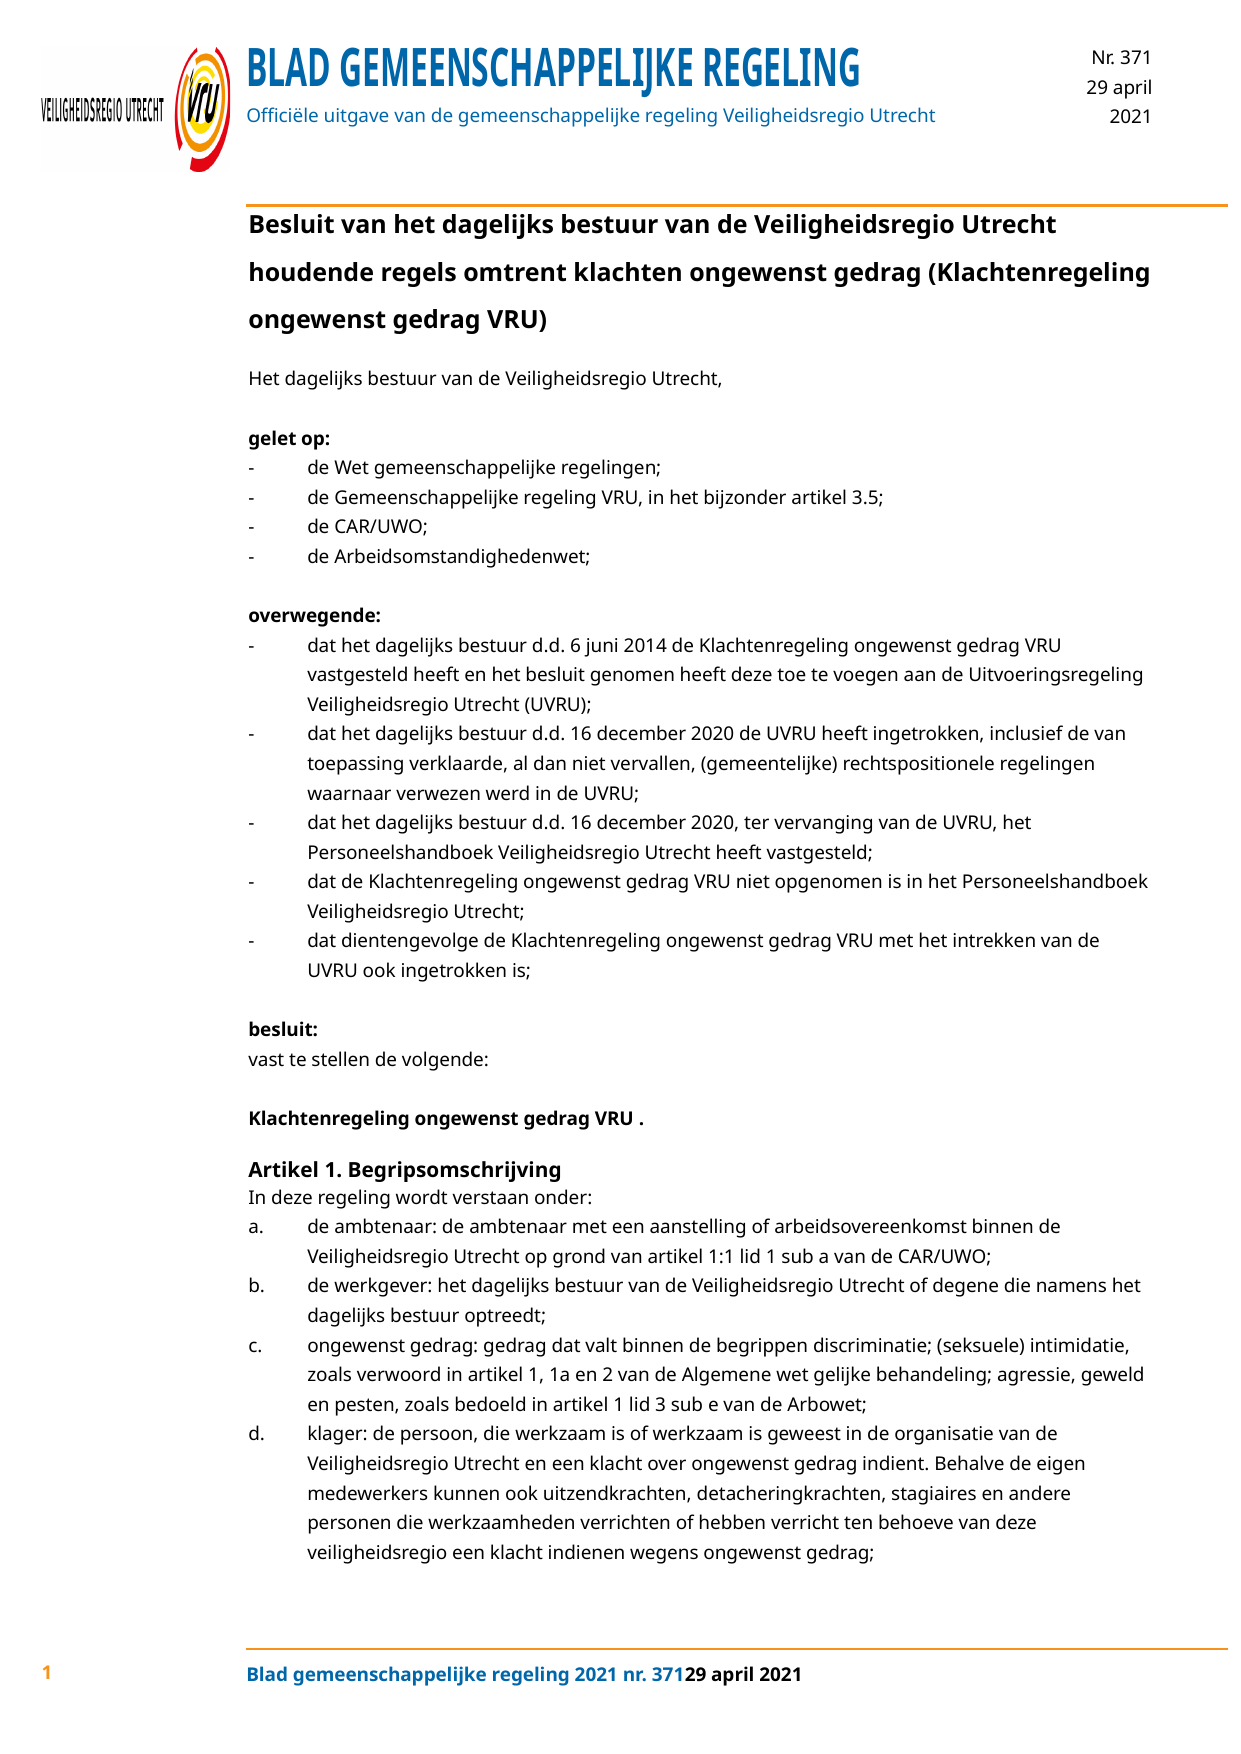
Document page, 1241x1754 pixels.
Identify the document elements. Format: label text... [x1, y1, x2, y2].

list de Arbeidsomstandighedenwet; [248, 543, 1152, 569]
list dat het dagelijks bestuur d.d. 16 december 2020 de UVRU heeft ingetrokken, inclusief de van toepassing verklaarde, al dan niet vervallen, (gemeentelijke) rechtspositionele regelingen waarnaar verwezen werd in de UVRU; [248, 721, 1152, 805]
list de Wet gemeenschappelijke regelingen; [248, 454, 1152, 480]
list klager: de persoon, die werkzaam is of werkzaam is geweest in de organisatie van de Veiligheidsregio Utrecht en een klacht over ongewenst gedrag indient. Behalve de eigen medewerkers kunnen ook uitzendkrachten, detacheringkrachten, stagiaires en andere personen die werkzaamheden verrichten of hebben verricht ten behoeve van deze veiligheidsregio een klacht indienen wegens ongewenst gedrag; [248, 1421, 1152, 1565]
text In deze regeling wordt verstaan onder: [248, 1184, 1152, 1210]
text Het dagelijks bestuur van de Veiligheidsregio Utrecht, [248, 366, 1152, 391]
list dat dientengevolge de Klachtenregeling ongewenst gedrag VRU met het intrekken van de UVRU ook ingetrokken is; [248, 928, 1152, 983]
text besluit: [248, 1016, 1152, 1042]
list de werkgever: het dagelijks bestuur van de Veiligheidsregio Utrecht of degene die namens het dagelijks bestuur optreedt; [248, 1273, 1152, 1328]
text vast te stellen de volgende: [248, 1046, 1152, 1072]
list dat de Klachtenregeling ongewenst gedrag VRU niet opgenomen is in het Personeelshandboek Veiligheidsregio Utrecht; [248, 868, 1152, 924]
list de CAR/UWO; [248, 513, 1152, 539]
text Artikel 1. Begripsomschrijving [248, 1156, 1152, 1184]
text Klachtenregeling ongewenst gedrag VRU . [248, 1105, 1152, 1131]
list ongewenst gedrag: gedrag dat valt binnen de begrippen discriminatie; (seksuele) intimidatie, zoals verwoord in artikel 1, 1a en 2 van de Algemene wet gelijke behandeling; agressie, geweld en pesten, zoals bedoeld in artikel 1 lid 3 sub e van de Arbowet; [248, 1332, 1152, 1417]
text Besluit van het dagelijks bestuur van de Veiligheidsregio Utrecht houdende regels omtrent klachten ongewenst gedrag (Klachtenregeling ongewenst gedrag VRU) [248, 207, 1152, 336]
list de Gemeenschappelijke regeling VRU, in het bijzonder artikel 3.5; [248, 484, 1152, 509]
list dat het dagelijks bestuur d.d. 16 december 2020, ter vervanging van de UVRU, het Personeelshandboek Veiligheidsregio Utrecht heeft vastgesteld; [248, 809, 1152, 864]
text gelet op: [248, 425, 1152, 450]
text overwegende: [248, 602, 1152, 628]
list de ambtenaar: de ambtenaar met een aanstelling of arbeidsovereenkomst binnen de Veiligheidsregio Utrecht op grond van artikel 1:1 lid 1 sub a van de CAR/UWO; [248, 1213, 1152, 1269]
list dat het dagelijks bestuur d.d. 6 juni 2014 de Klachtenregeling ongewenst gedrag VRU vastgesteld heeft en het besluit genomen heeft deze toe te voegen aan de Uitvoeringsregeling Veiligheidsregio Utrecht (UVRU); [248, 632, 1152, 717]
picture [41, 47, 231, 172]
